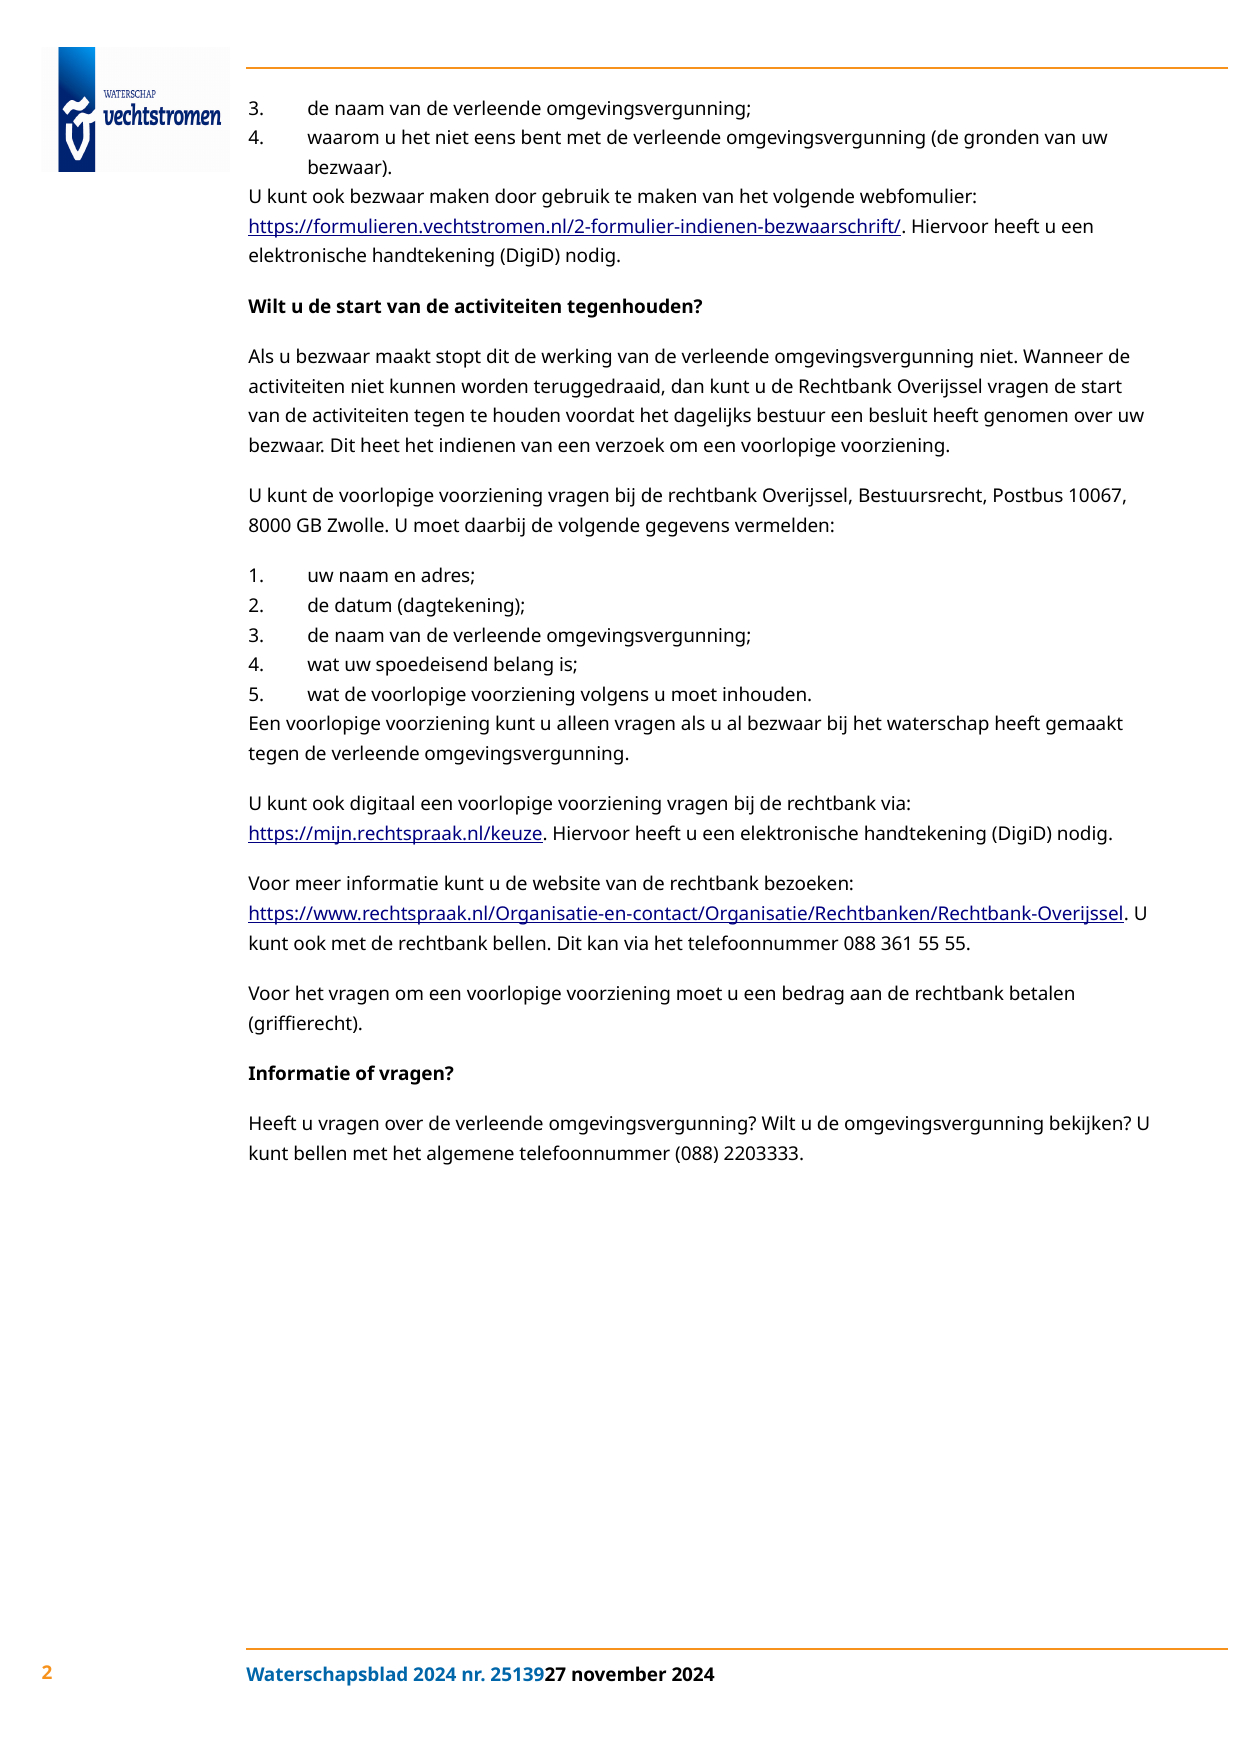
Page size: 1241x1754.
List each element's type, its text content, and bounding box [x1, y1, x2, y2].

list de naam van de verleende omgevingsvergunning; [248, 95, 1152, 121]
text Heeft u vragen over de verleende omgevingsvergunning? Wilt u de omgevingsvergunning bekijken? U kunt bellen met het algemene telefoonnummer (088) 2203333. [248, 1111, 1152, 1166]
text U kunt ook digitaal een voorlopige voorziening vragen bij de rechtbank via: https://mijn.rechtspraak.nl/keuze. Hiervoor heeft u een elektronische handtekening (DigiD) nodig. [248, 791, 1152, 846]
text Informatie of vragen? [248, 1060, 1152, 1086]
text U kunt de voorlopige voorziening vragen bij de rechtbank Overijssel, Bestuursrecht, Postbus 10067, 8000 GB Zwolle. U moet daarbij de volgende gegevens vermelden: [248, 483, 1152, 538]
list waarom u het niet eens bent met de verleende omgevingsvergunning (de gronden van uw bezwaar). [248, 124, 1152, 180]
text Voor het vragen om een voorlopige voorziening moet u een bedrag aan de rechtbank betalen (griffierecht). [248, 980, 1152, 1036]
text Voor meer informatie kunt u de website van de rechtbank bezoeken: https://www.rechtspraak.nl/Organisatie-en-contact/Organisatie/Rechtbanken/Rechtbank-Overijssel. U kunt ook met de rechtbank bellen. Dit kan via het telefoonnummer 088 361 55 55. [248, 871, 1152, 956]
list de datum (dagtekening); [248, 592, 1152, 618]
text Als u bezwaar maakt stopt dit de werking van de verleende omgevingsvergunning niet. Wanneer de activiteiten niet kunnen worden teruggedraaid, dan kunt u de Rechtbank Overijssel vragen de start van de activiteiten tegen te houden voordat het dagelijks bestuur een besluit heeft genomen over uw bezwaar. Dit heet het indienen van een verzoek om een voorlopige voorziening. [248, 343, 1152, 458]
text Een voorlopige voorziening kunt u alleen vragen als u al bezwaar bij het waterschap heeft gemaakt tegen de verleende omgevingsvergunning. [248, 711, 1152, 766]
list uw naam en adres; [248, 563, 1152, 588]
list wat de voorlopige voorziening volgens u moet inhouden. [248, 681, 1152, 707]
list wat uw spoedeisend belang is; [248, 651, 1152, 677]
text Wilt u de start van de activiteiten tegenhouden? [248, 293, 1152, 319]
text U kunt ook bezwaar maken door gebruik te maken van het volgende webfomulier: https://formulieren.vechtstromen.nl/2-formulier-indienen-bezwaarschrift/. Hiervoor heeft u een elektronische handtekening (DigiD) nodig. [248, 183, 1152, 268]
picture [41, 47, 231, 172]
list de naam van de verleende omgevingsvergunning; [248, 622, 1152, 648]
